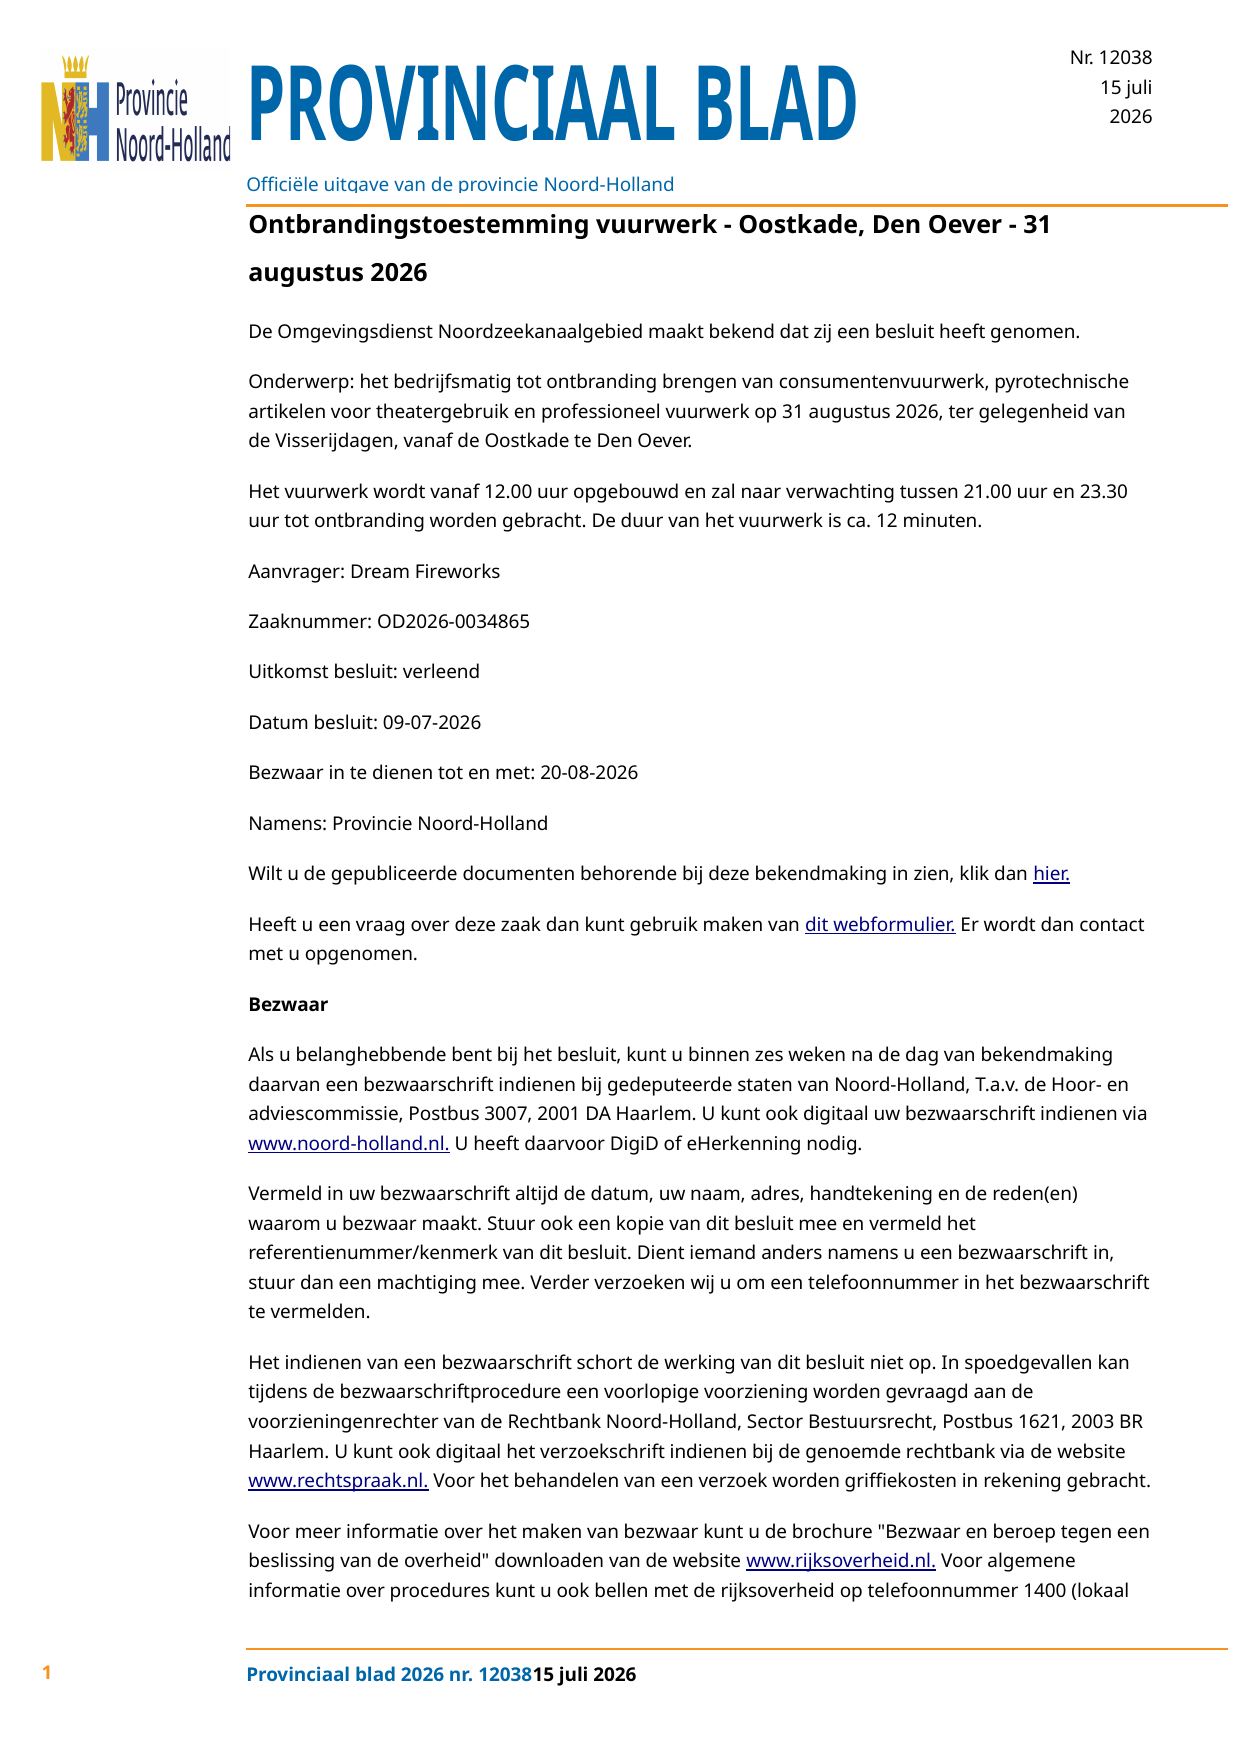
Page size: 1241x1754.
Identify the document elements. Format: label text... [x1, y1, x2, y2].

text Heeft u een vraag over deze zaak dan kunt gebruik maken van dit webformulier. Er wordt dan contact met u opgenomen. [248, 911, 1152, 966]
text Voor meer informatie over het maken van bezwaar kunt u de brochure "Bezwaar en beroep tegen een beslissing van de overheid" downloaden van de website www.rijksoverheid.nl. Voor algemene informatie over procedures kunt u ook bellen met de rijksoverheid op telefoonnummer 1400 (lokaal [248, 1518, 1152, 1603]
picture [41, 47, 231, 172]
text Ontbrandingstoestemming vuurwerk - Oostkade, Den Oever - 31 augustus 2026 [248, 207, 1152, 288]
text Als u belanghebbende bent bij het besluit, kunt u binnen zes weken na de dag van bekendmaking daarvan een bezwaarschrift indienen bij gedeputeerde staten van Noord-Holland, T.a.v. de Hoor- en adviescommissie, Postbus 3007, 2001 DA Haarlem. U kunt ook digitaal uw bezwaarschrift indienen via www.noord-holland.nl. U heeft daarvoor DigiD of eHerkenning nodig. [248, 1041, 1152, 1156]
text Namens: Provincie Noord-Holland [248, 810, 1152, 836]
text Bezwaar in te dienen tot en met: 20-08-2026 [248, 759, 1152, 785]
text De Omgevingsdienst Noordzeekanaalgebied maakt bekend dat zij een besluit heeft genomen. [248, 318, 1152, 344]
text Vermeld in uw bezwaarschrift altijd de datum, uw naam, adres, handtekening en de reden(en) waarom u bezwaar maakt. Stuur ook een kopie van dit besluit mee en vermeld het referentienummer/kenmerk van dit besluit. Dient iemand anders namens u een bezwaarschrift in, stuur dan een machtiging mee. Verder verzoeken wij u om een telefoonnummer in het bezwaarschrift te vermelden. [248, 1180, 1152, 1324]
text Onderwerp: het bedrijfsmatig tot ontbranding brengen van consumentenvuurwerk, pyrotechnische artikelen voor theatergebruik en professioneel vuurwerk op 31 augustus 2026, ter gelegenheid van de Visserijdagen, vanaf de Oostkade te Den Oever. [248, 368, 1152, 453]
text Datum besluit: 09-07-2026 [248, 709, 1152, 735]
text Uitkomst besluit: verleend [248, 659, 1152, 684]
text Aanvrager: Dream Fireworks [248, 558, 1152, 584]
text Het indienen van een bezwaarschrift schort de werking van dit besluit niet op. In spoedgevallen kan tijdens de bezwaarschriftprocedure een voorlopige voorziening worden gevraagd aan de voorzieningenrechter van de Rechtbank Noord-Holland, Sector Bestuursrecht, Postbus 1621, 2003 BR Haarlem. U kunt ook digitaal het verzoekschrift indienen bij de genoemde rechtbank via de website www.rechtspraak.nl. Voor het behandelen van een verzoek worden griffiekosten in rekening gebracht. [248, 1349, 1152, 1493]
text Zaaknummer: OD2026-0034865 [248, 608, 1152, 634]
text Het vuurwerk wordt vanaf 12.00 uur opgebouwd en zal naar verwachting tussen 21.00 uur en 23.30 uur tot ontbranding worden gebracht. De duur van het vuurwerk is ca. 12 minuten. [248, 478, 1152, 533]
text Bezwaar [248, 991, 1152, 1017]
text Wilt u de gepubliceerde documenten behorende bij deze bekendmaking in zien, klik dan hier. [248, 860, 1152, 886]
